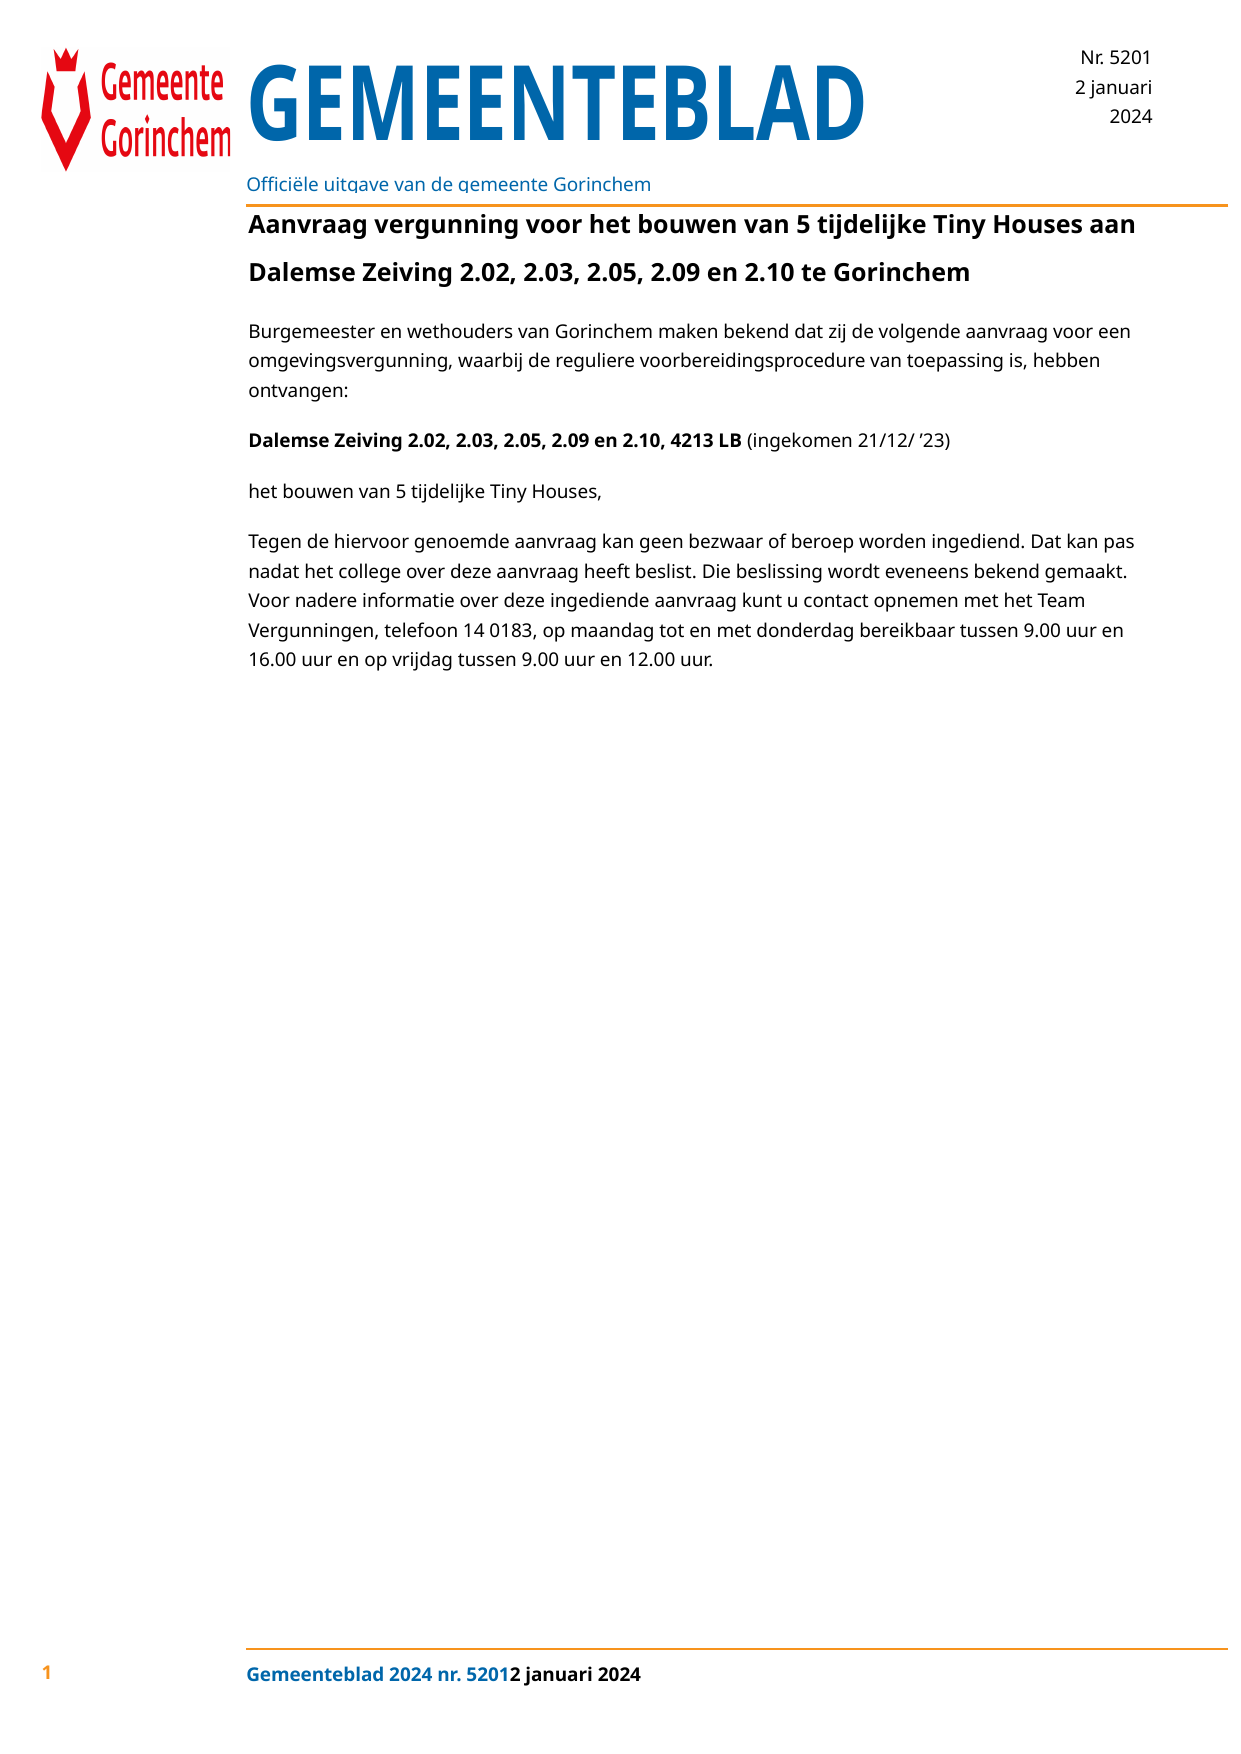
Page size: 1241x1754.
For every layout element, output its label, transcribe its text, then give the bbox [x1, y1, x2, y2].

text Dalemse Zeiving 2.02, 2.03, 2.05, 2.09 en 2.10, 4213 LB (ingekomen 21/12/ ’23) [248, 427, 1152, 453]
text Aanvraag vergunning voor het bouwen van 5 tijdelijke Tiny Houses aan Dalemse Zeiving 2.02, 2.03, 2.05, 2.09 en 2.10 te Gorinchem [248, 207, 1152, 288]
text Tegen de hiervoor genoemde aanvraag kan geen bezwaar of beroep worden ingediend. Dat kan pas nadat het college over deze aanvraag heeft beslist. Die beslissing wordt eveneens bekend gemaakt. Voor nadere informatie over deze ingediende aanvraag kunt u contact opnemen met het Team Vergunningen, telefoon 14 0183, op maandag tot en met donderdag bereikbaar tussen 9.00 uur en 16.00 uur en op vrijdag tussen 9.00 uur en 12.00 uur. [248, 528, 1152, 672]
picture [41, 47, 231, 172]
text het bouwen van 5 tijdelijke Tiny Houses, [248, 478, 1152, 504]
text Burgemeester en wethouders van Gorinchem maken bekend dat zij de volgende aanvraag voor een omgevingsvergunning, waarbij de reguliere voorbereidingsprocedure van toepassing is, hebben ontvangen: [248, 318, 1152, 403]
